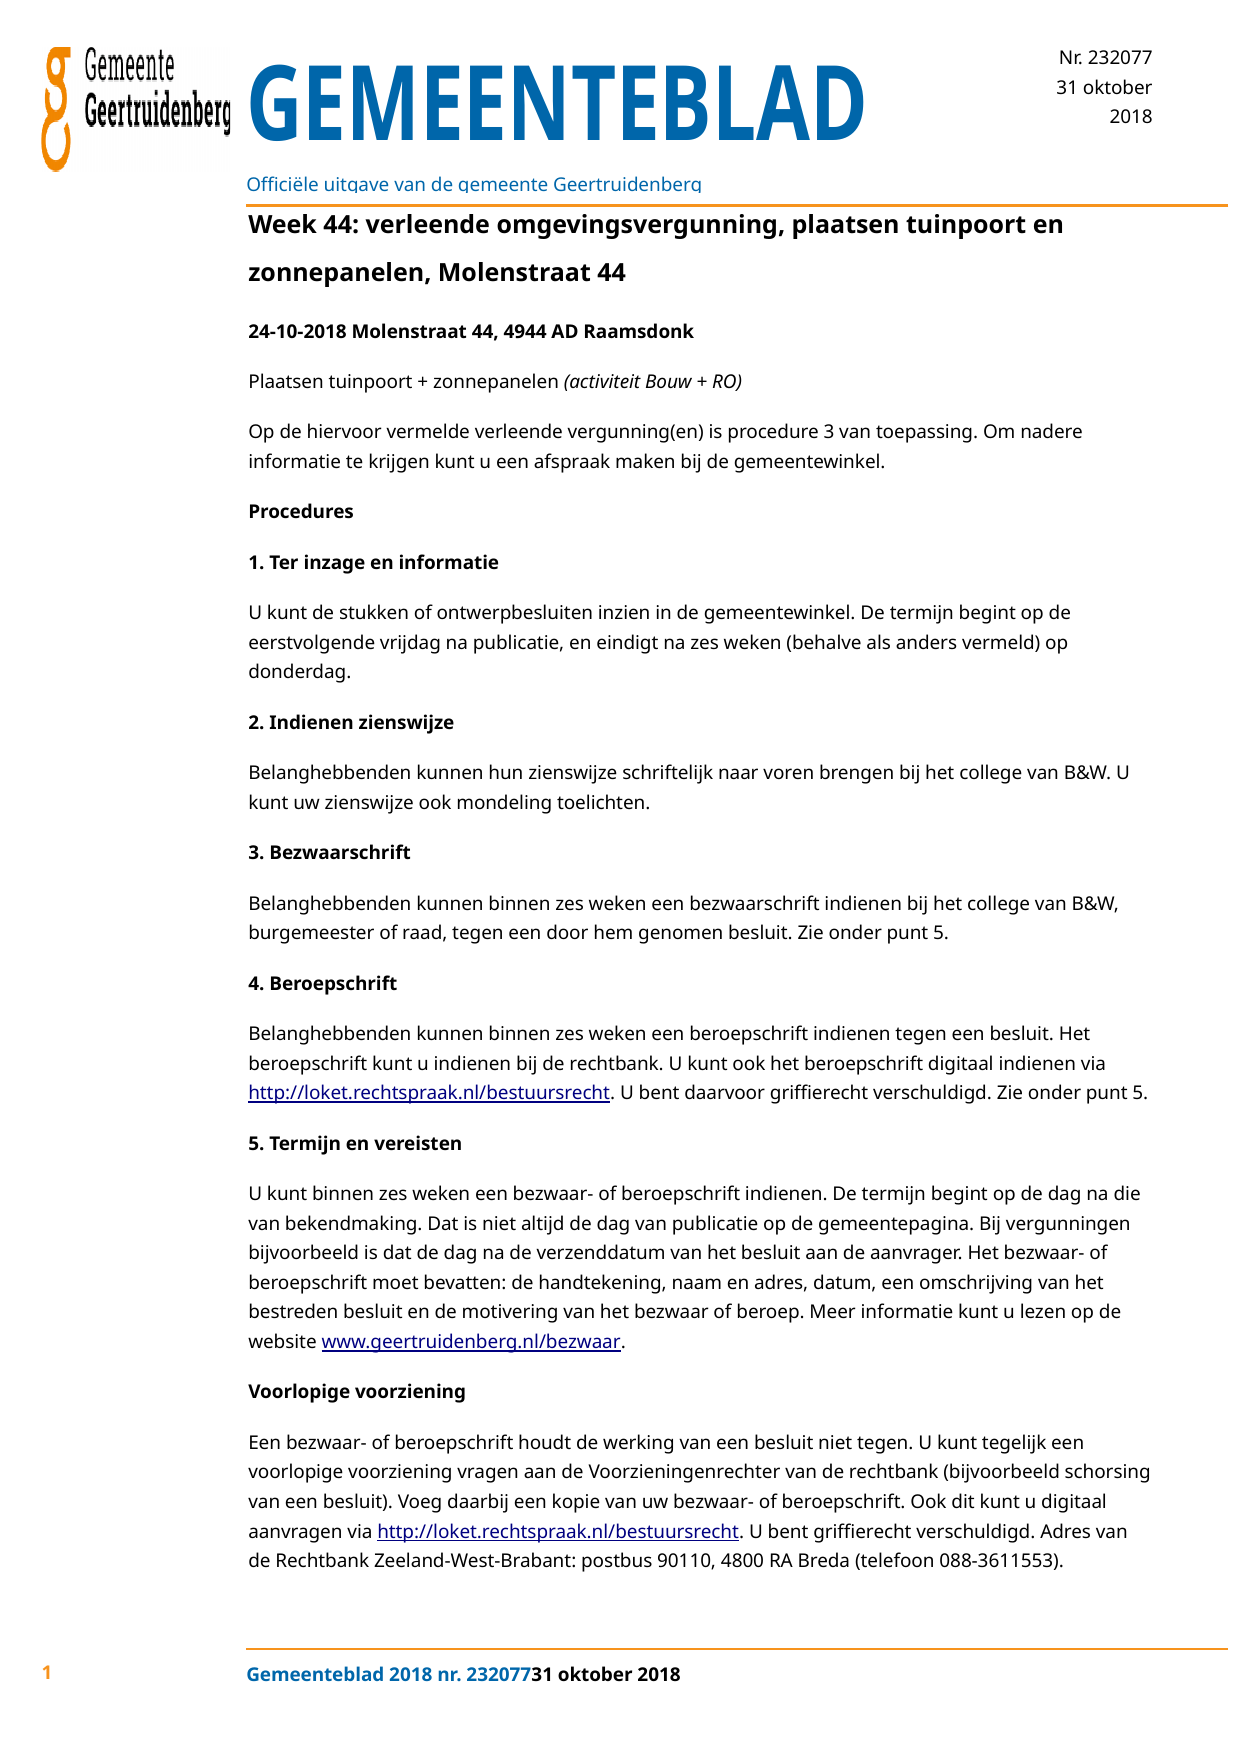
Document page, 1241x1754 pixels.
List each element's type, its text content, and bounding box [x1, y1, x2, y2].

text 3. Bezwaarschrift [248, 839, 1152, 865]
text U kunt de stukken of ontwerpbesluiten inzien in de gemeentewinkel. De termijn begint op de eerstvolgende vrijdag na publicatie, en eindigt na zes weken (behalve als anders vermeld) op donderdag. [248, 599, 1152, 684]
text Belanghebbenden kunnen binnen zes weken een beroepschrift indienen tegen een besluit. Het beroepschrift kunt u indienen bij de rechtbank. U kunt ook het beroepschrift digitaal indienen via http://loket.rechtspraak.nl/bestuursrecht. U bent daarvoor griffierecht verschuldigd. Zie onder punt 5. [248, 1020, 1152, 1105]
text U kunt binnen zes weken een bezwaar- of beroepschrift indienen. De termijn begint op de dag na die van bekendmaking. Dat is niet altijd de dag van publicatie op de gemeentepagina. Bij vergunningen bijvoorbeeld is dat de dag na de verzenddatum van het besluit aan de aanvrager. Het bezwaar- of beroepschrift moet bevatten: de handtekening, naam en adres, datum, een omschrijving van het bestreden besluit en de motivering van het bezwaar of beroep. Meer informatie kunt u lezen op de website www.geertruidenberg.nl/bezwaar. [248, 1180, 1152, 1354]
text Belanghebbenden kunnen binnen zes weken een bezwaarschrift indienen bij het college van B&W, burgemeester of raad, tegen een door hem genomen besluit. Zie onder punt 5. [248, 890, 1152, 945]
text Plaatsen tuinpoort + zonnepanelen (activiteit Bouw + RO) [248, 368, 1152, 394]
text 24-10-2018 Molenstraat 44, 4944 AD Raamsdonk [248, 318, 1152, 344]
text Week 44: verleende omgevingsvergunning, plaatsen tuinpoort en zonnepanelen, Molenstraat 44 [248, 207, 1152, 288]
text 1. Ter inzage en informatie [248, 549, 1152, 575]
text Een bezwaar- of beroepschrift houdt de werking van een besluit niet tegen. U kunt tegelijk een voorlopige voorziening vragen aan de Voorzieningenrechter van de rechtbank (bijvoorbeeld schorsing van een besluit). Voeg daarbij een kopie van uw bezwaar- of beroepschrift. Ook dit kunt u digitaal aanvragen via http://loket.rechtspraak.nl/bestuursrecht. U bent griffierecht verschuldigd. Adres van de Rechtbank Zeeland-West-Brabant: postbus 90110, 4800 RA Breda (telefoon 088-3611553). [248, 1429, 1152, 1573]
text 4. Beroepschrift [248, 970, 1152, 996]
text Op de hiervoor vermelde verleende vergunning(en) is procedure 3 van toepassing. Om nadere informatie te krijgen kunt u een afspraak maken bij de gemeentewinkel. [248, 419, 1152, 474]
text Voorlopige voorziening [248, 1379, 1152, 1404]
text 2. Indienen zienswijze [248, 709, 1152, 735]
text Belanghebbenden kunnen hun zienswijze schriftelijk naar voren brengen bij het college van B&W. U kunt uw zienswijze ook mondeling toelichten. [248, 759, 1152, 815]
text Procedures [248, 499, 1152, 524]
picture [41, 47, 231, 172]
text 5. Termijn en vereisten [248, 1130, 1152, 1156]
